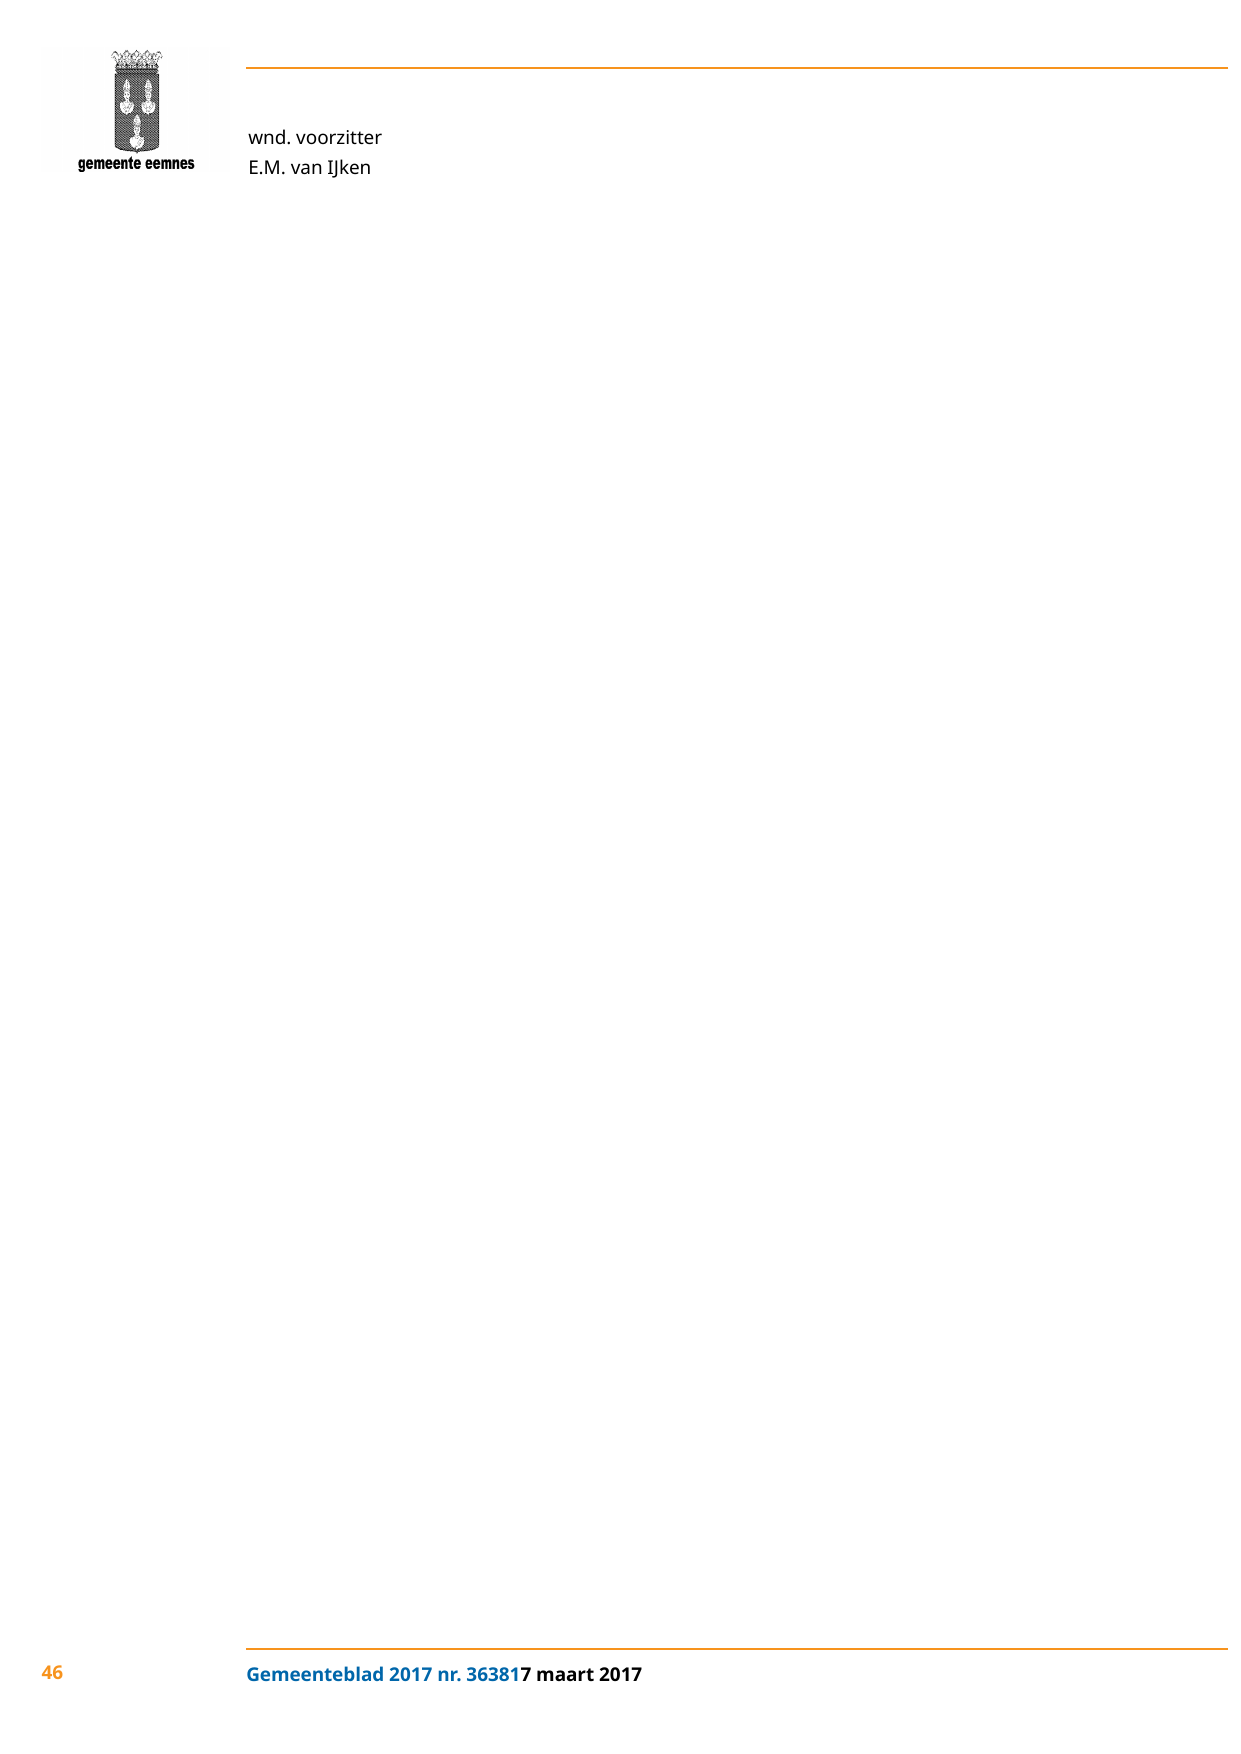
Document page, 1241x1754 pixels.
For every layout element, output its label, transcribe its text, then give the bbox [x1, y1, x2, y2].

text E.M. van IJken [248, 154, 1152, 180]
picture [41, 47, 231, 172]
text wnd. voorzitter [248, 124, 1152, 150]
